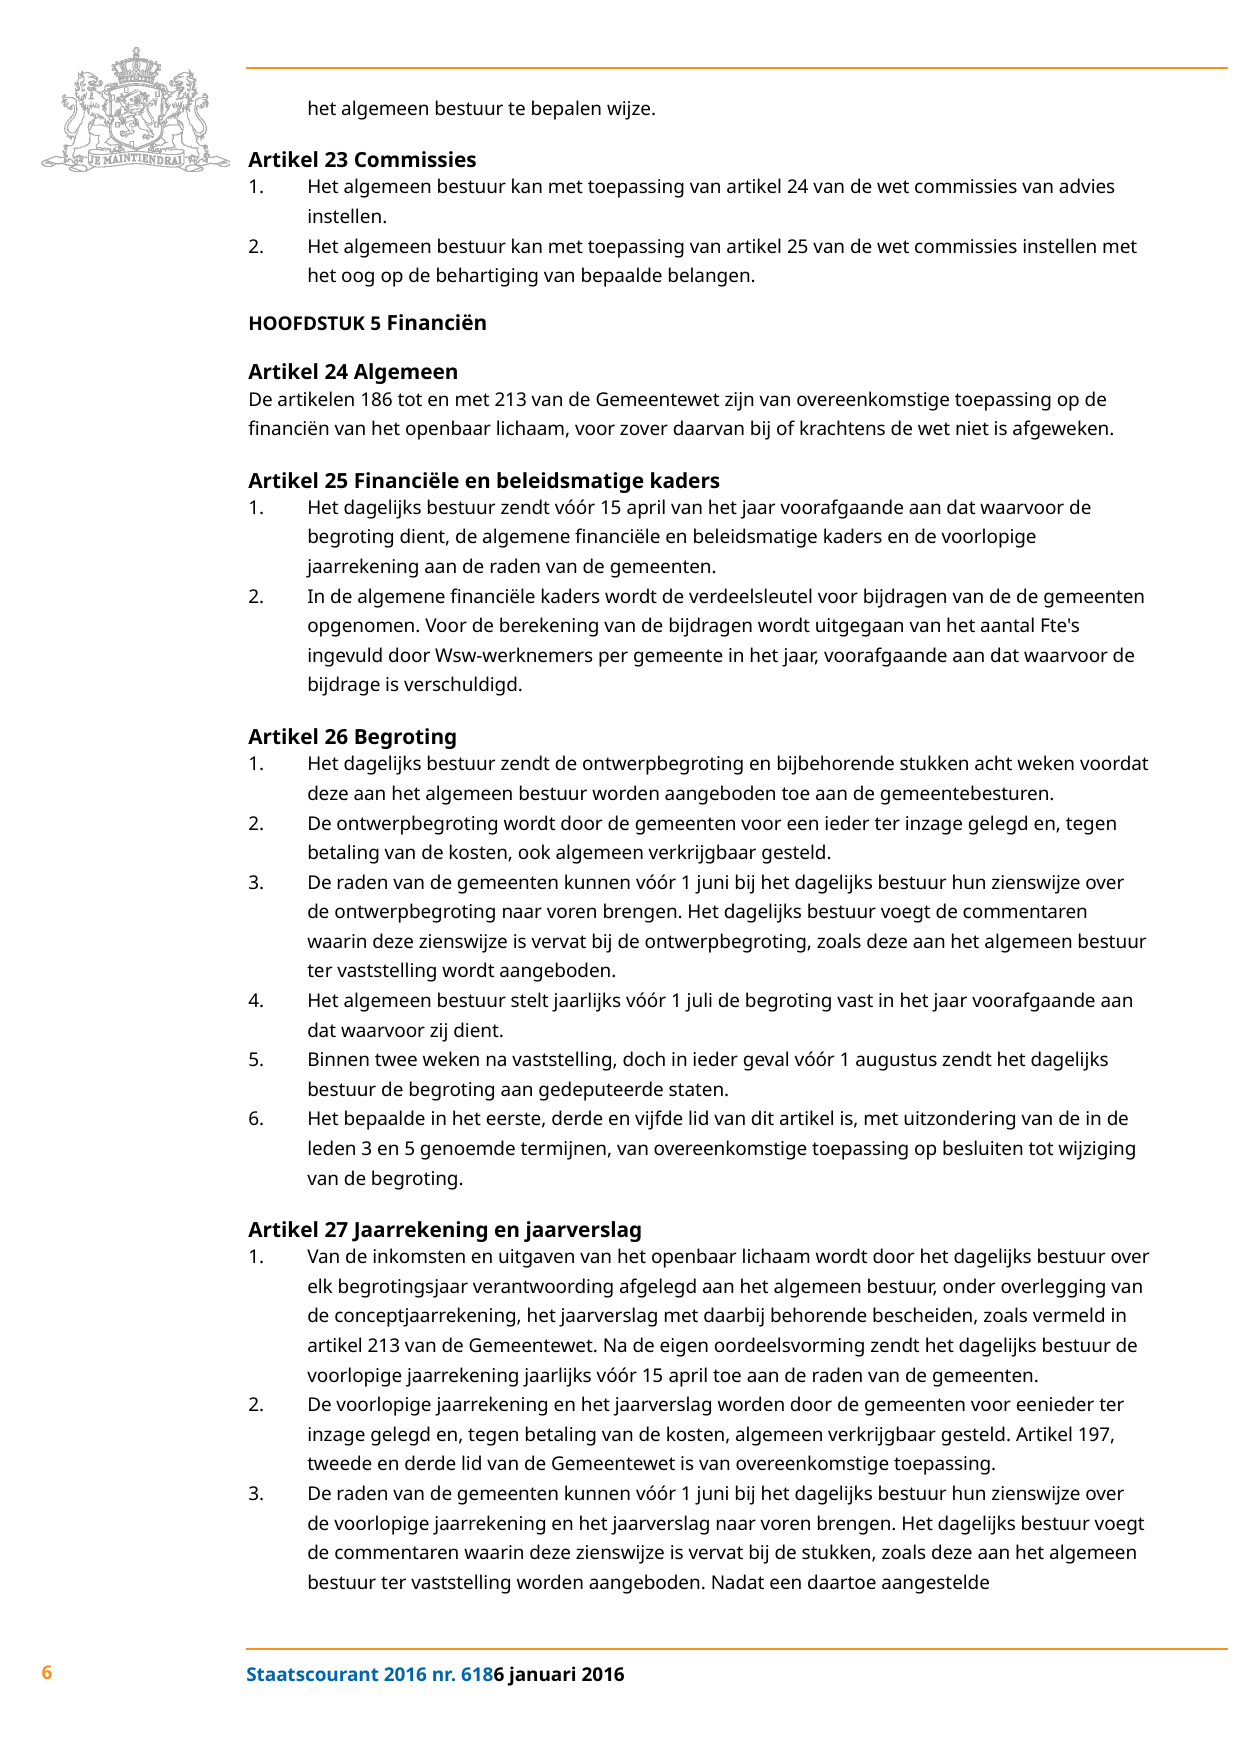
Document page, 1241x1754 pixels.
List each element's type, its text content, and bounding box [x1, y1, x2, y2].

list De raden van de gemeenten kunnen vóór 1 juni bij het dagelijks bestuur hun zienswijze over de ontwerpbegroting naar voren brengen. Het dagelijks bestuur voegt de commentaren waarin deze zienswijze is vervat bij de ontwerpbegroting, zoals deze aan het algemeen bestuur ter vaststelling wordt aangeboden. [248, 869, 1152, 983]
list Het bepaalde in het eerste, derde en vijfde lid van dit artikel is, met uitzondering van de in de leden 3 en 5 genoemde termijnen, van overeenkomstige toepassing op besluiten tot wijziging van de begroting. [248, 1106, 1152, 1190]
list In de algemene financiële kaders wordt de verdeelsleutel voor bijdragen van de de gemeenten opgenomen. Voor de berekening van de bijdragen wordt uitgegaan van het aantal Fte's ingevuld door Wsw-werknemers per gemeente in het jaar, voorafgaande aan dat waarvoor de bijdrage is verschuldigd. [248, 583, 1152, 697]
list Het algemeen bestuur stelt jaarlijks vóór 1 juli de begroting vast in het jaar voorafgaande aan dat waarvoor zij dient. [248, 987, 1152, 1042]
text Artikel 23 Commissies [248, 145, 1152, 174]
list Het algemeen bestuur kan met toepassing van artikel 25 van de wet commissies instellen met het oog op de behartiging van bepaalde belangen. [248, 233, 1152, 288]
text Artikel 25 Financiële en beleidsmatige kaders [248, 466, 1152, 494]
list Het dagelijks bestuur zendt de ontwerpbegroting en bijbehorende stukken acht weken voordat deze aan het algemeen bestuur worden aangeboden toe aan de gemeentebesturen. [248, 751, 1152, 806]
list De voorlopige jaarrekening en het jaarverslag worden door de gemeenten voor eenieder ter inzage gelegd en, tegen betaling van de kosten, algemeen verkrijgbaar gesteld. Artikel 197, tweede en derde lid van de Gemeentewet is van overeenkomstige toepassing. [248, 1391, 1152, 1476]
text HOOFDSTUK 5 Financiën [248, 308, 1152, 336]
list Van de inkomsten en uitgaven van het openbaar lichaam wordt door het dagelijks bestuur over elk begrotingsjaar verantwoording afgelegd aan het algemeen bestuur, onder overlegging van de conceptjaarrekening, het jaarverslag met daarbij behorende bescheiden, zoals vermeld in artikel 213 van de Gemeentewet. Na de eigen oordeelsvorming zendt het dagelijks bestuur de voorlopige jaarrekening jaarlijks vóór 15 april toe aan de raden van de gemeenten. [248, 1243, 1152, 1388]
text De artikelen 186 tot en met 213 van de Gemeentewet zijn van overeenkomstige toepassing op de financiën van het openbaar lichaam, voor zover daarvan bij of krachtens de wet niet is afgeweken. [248, 386, 1152, 441]
list De ontwerpbegroting wordt door de gemeenten voor een ieder ter inzage gelegd en, tegen betaling van de kosten, ook algemeen verkrijgbaar gesteld. [248, 810, 1152, 865]
text Artikel 24 Algemeen [248, 357, 1152, 386]
list Binnen twee weken na vaststelling, doch in ieder geval vóór 1 augustus zendt het dagelijks bestuur de begroting aan gedeputeerde staten. [248, 1046, 1152, 1102]
picture [41, 47, 231, 172]
list het algemeen bestuur te bepalen wijze. [248, 95, 1152, 121]
text Artikel 27 Jaarrekening en jaarverslag [248, 1215, 1152, 1243]
list De raden van de gemeenten kunnen vóór 1 juni bij het dagelijks bestuur hun zienswijze over de voorlopige jaarrekening en het jaarverslag naar voren brengen. Het dagelijks bestuur voegt de commentaren waarin deze zienswijze is vervat bij de stukken, zoals deze aan het algemeen bestuur ter vaststelling worden aangeboden. Nadat een daartoe aangestelde [248, 1480, 1152, 1595]
text Artikel 26 Begroting [248, 722, 1152, 751]
list Het dagelijks bestuur zendt vóór 15 april van het jaar voorafgaande aan dat waarvoor de begroting dient, de algemene financiële en beleidsmatige kaders en de voorlopige jaarrekening aan de raden van de gemeenten. [248, 494, 1152, 579]
list Het algemeen bestuur kan met toepassing van artikel 24 van de wet commissies van advies instellen. [248, 174, 1152, 229]
